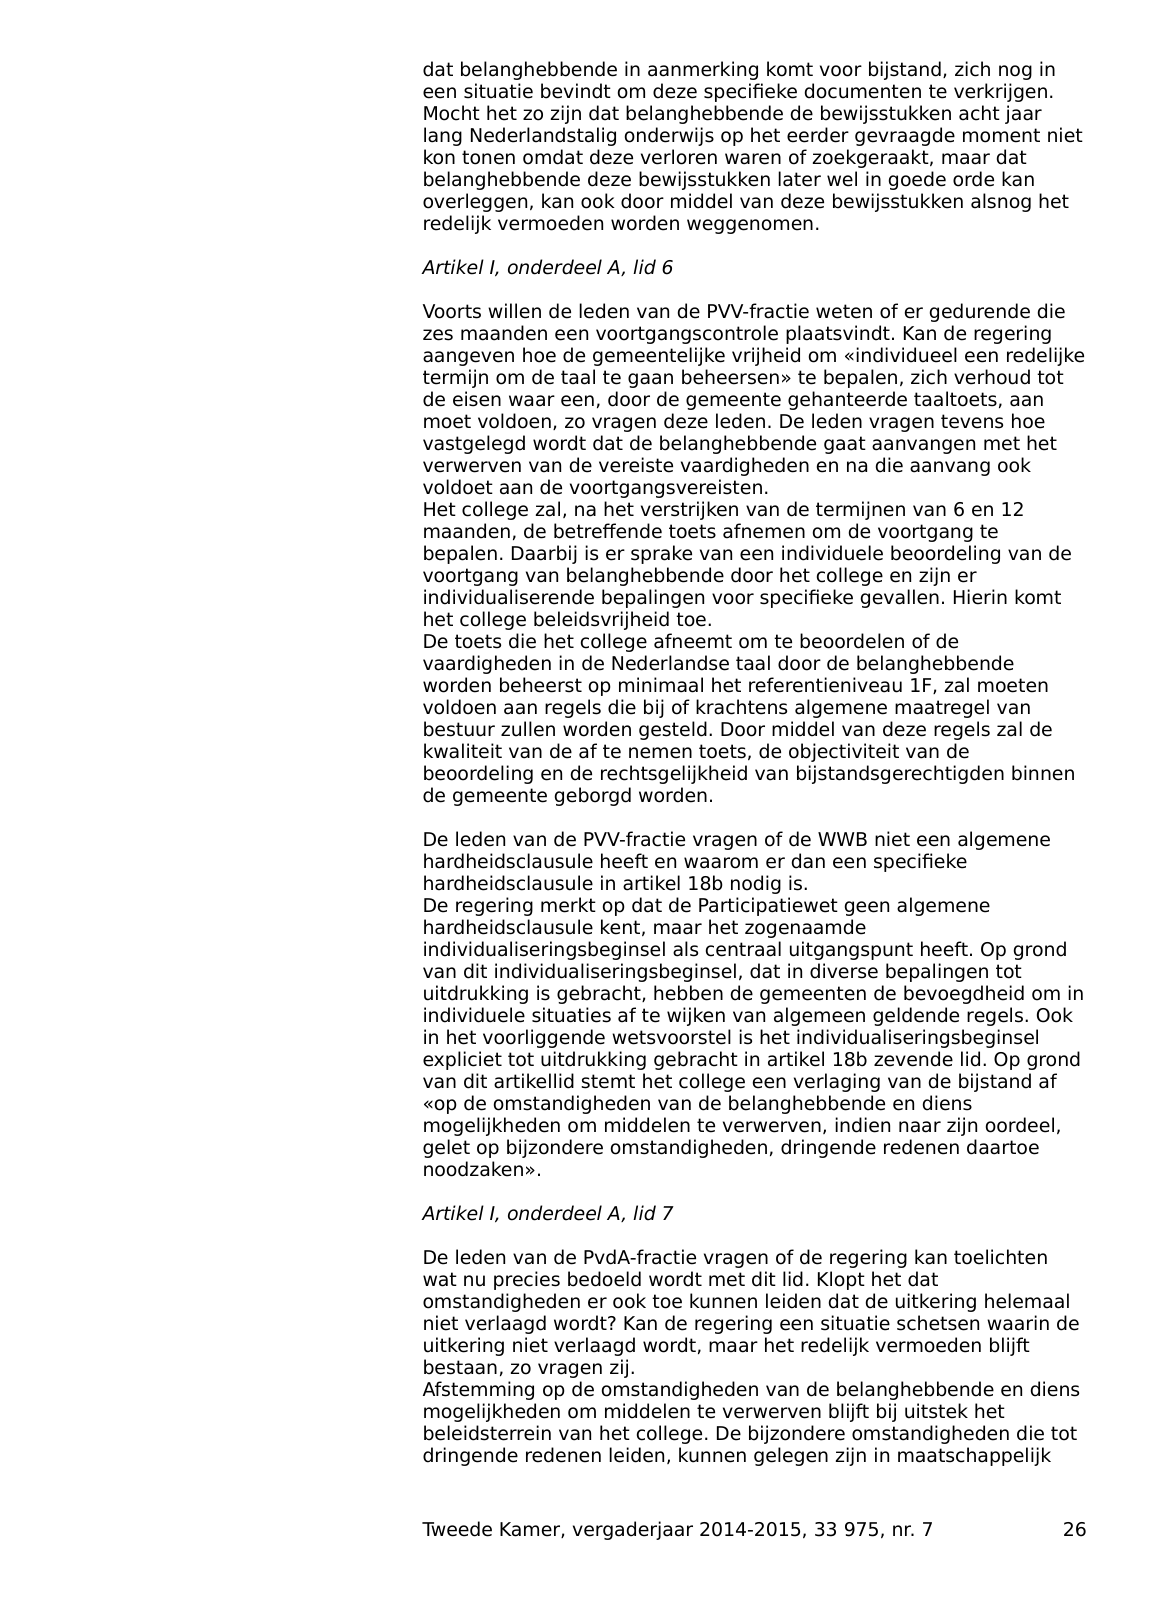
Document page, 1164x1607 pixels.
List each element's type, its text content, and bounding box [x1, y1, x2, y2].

subtitle Artikel I, onderdeel A, lid 7 [422, 1203, 1087, 1225]
text Afstemming op de omstandigheden van de belanghebbende en diens mogelijkheden om middelen te verwerven blijft bij uitstek het beleidsterrein van het college. De bijzondere omstandigheden die tot dringende redenen leiden, kunnen gelegen zijn in maatschappelijk [422, 1379, 1087, 1467]
text dat belanghebbende in aanmerking komt voor bijstand, zich nog in een situatie bevindt om deze specifieke documenten te verkrijgen. Mocht het zo zijn dat belanghebbende de bewijsstukken acht jaar lang Nederlandstalig onderwijs op het eerder gevraagde moment niet kon tonen omdat deze verloren waren of zoekgeraakt, maar dat belanghebbende deze bewijsstukken later wel in goede orde kan overleggen, kan ook door middel van deze bewijsstukken alsnog het redelijk vermoeden worden weggenomen. [422, 59, 1087, 235]
text Voorts willen de leden van de PVV-fractie weten of er gedurende die zes maanden een voortgangscontrole plaatsvindt. Kan de regering aangeven hoe de gemeentelijke vrijheid om «individueel een redelijke termijn om de taal te gaan beheersen» te bepalen, zich verhoud tot de eisen waar een, door de gemeente gehanteerde taaltoets, aan moet voldoen, zo vragen deze leden. De leden vragen tevens hoe vastgelegd wordt dat de belanghebbende gaat aanvangen met het verwerven van de vereiste vaardigheden en na die aanvang ook voldoet aan de voortgangsvereisten. [422, 301, 1087, 499]
text Het college zal, na het verstrijken van de termijnen van 6 en 12 maanden, de betreffende toets afnemen om de voortgang te bepalen. Daarbij is er sprake van een individuele beoordeling van de voortgang van belanghebbende door het college en zijn er individualiserende bepalingen voor specifieke gevallen. Hierin komt het college beleidsvrijheid toe. [422, 499, 1087, 631]
text De regering merkt op dat de Participatiewet geen algemene hardheidsclausule kent, maar het zogenaamde individualiseringsbeginsel als centraal uitgangspunt heeft. Op grond van dit individualiseringsbeginsel, dat in diverse bepalingen tot uitdrukking is gebracht, hebben de gemeenten de bevoegdheid om in individuele situaties af te wijken van algemeen geldende regels. Ook in het voorliggende wetsvoorstel is het individualiseringsbeginsel expliciet tot uitdrukking gebracht in artikel 18b zevende lid. Op grond van dit artikellid stemt het college een verlaging van de bijstand af «op de omstandigheden van de belanghebbende en diens mogelijkheden om middelen te verwerven, indien naar zijn oordeel, gelet op bijzondere omstandigheden, dringende redenen daartoe noodzaken». [422, 895, 1087, 1181]
subtitle Artikel I, onderdeel A, lid 6 [422, 257, 1087, 279]
text De leden van de PVV-fractie vragen of de WWB niet een algemene hardheidsclausule heeft en waarom er dan een specifieke hardheidsclausule in artikel 18b nodig is. [422, 829, 1087, 895]
text De leden van de PvdA-fractie vragen of de regering kan toelichten wat nu precies bedoeld wordt met dit lid. Klopt het dat omstandigheden er ook toe kunnen leiden dat de uitkering helemaal niet verlaagd wordt? Kan de regering een situatie schetsen waarin de uitkering niet verlaagd wordt, maar het redelijk vermoeden blijft bestaan, zo vragen zij. [422, 1247, 1087, 1379]
text De toets die het college afneemt om te beoordelen of de vaardigheden in de Nederlandse taal door de belanghebbende worden beheerst op minimaal het referentieniveau 1F, zal moeten voldoen aan regels die bij of krachtens algemene maatregel van bestuur zullen worden gesteld. Door middel van deze regels zal de kwaliteit van de af te nemen toets, de objectiviteit van de beoordeling en de rechtsgelijkheid van bijstandsgerechtigden binnen de gemeente geborgd worden. [422, 631, 1087, 807]
